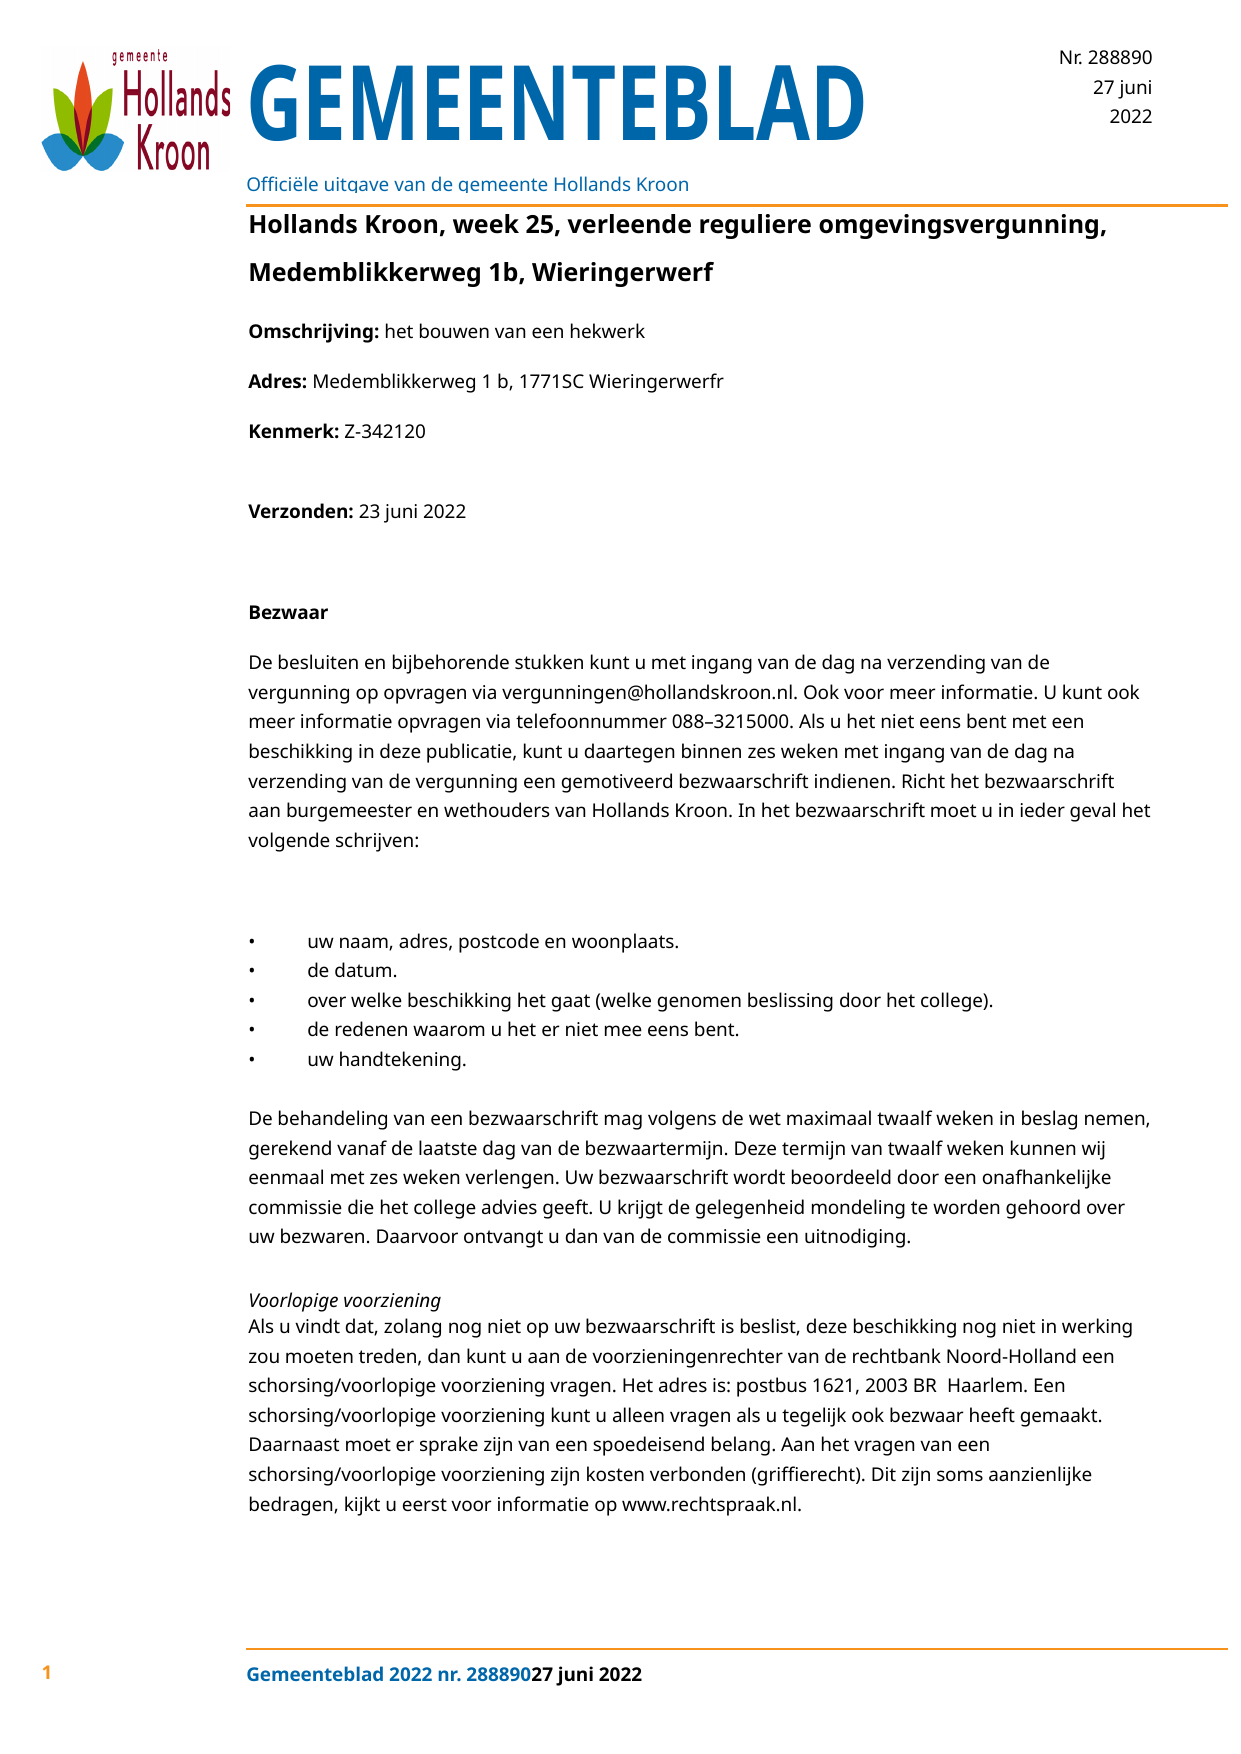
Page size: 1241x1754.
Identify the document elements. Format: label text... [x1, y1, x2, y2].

text Omschrijving: het bouwen van een hekwerk [248, 318, 1152, 344]
picture [41, 47, 231, 172]
list de redenen waarom u het er niet mee eens bent. [248, 1017, 1152, 1042]
text Als u vindt dat, zolang nog niet op uw bezwaarschrift is beslist, deze beschikking nog niet in werking zou moeten treden, dan kunt u aan de voorzieningenrechter van de rechtbank Noord-Holland een schorsing/voorlopige voorziening vragen. Het adres is: postbus 1621, 2003 BR Haarlem. Een schorsing/voorlopige voorziening kunt u alleen vragen als u tegelijk ook bezwaar heeft gemaakt. Daarnaast moet er sprake zijn van een spoedeisend belang. Aan het vragen van een schorsing/voorlopige voorziening zijn kosten verbonden (griffierecht). Dit zijn soms aanzienlijke bedragen, kijkt u eerst voor informatie op www.rechtspraak.nl. [248, 1313, 1152, 1517]
list uw handtekening. [248, 1046, 1152, 1072]
text De behandeling van een bezwaarschrift mag volgens de wet maximaal twaalf weken in beslag nemen, gerekend vanaf de laatste dag van de bezwaartermijn. Deze termijn van twaalf weken kunnen wij eenmaal met zes weken verlengen. Uw bezwaarschrift wordt beoordeeld door een onafhankelijke commissie die het college advies geeft. U krijgt de gelegenheid mondeling te worden gehoord over uw bezwaren. Daarvoor ontvangt u dan van de commissie een uitnodiging. [248, 1105, 1152, 1249]
table_header [248, 469, 700, 495]
text Kenmerk: Z-342120 [248, 419, 1152, 444]
list over welke beschikking het gaat (welke genomen beslissing door het college). [248, 987, 1152, 1013]
list uw naam, adres, postcode en woonplaats. [248, 928, 1152, 953]
text De besluiten en bijbehorende stukken kunt u met ingang van de dag na verzending van de vergunning op opvragen via vergunningen@hollandskroon.nl. Ook voor meer informatie. U kunt ook meer informatie opvragen via telefoonnummer 088–3215000. Als u het niet eens bent met een beschikking in deze publicatie, kunt u daartegen binnen zes weken met ingang van de dag na verzending van de vergunning een gemotiveerd bezwaarschrift indienen. Richt het bezwaarschrift aan burgemeester en wethouders van Hollands Kroon. In het bezwaarschrift moet u in ieder geval het volgende schrijven: [248, 649, 1152, 853]
list de datum. [248, 957, 1152, 983]
table_header [700, 469, 1152, 495]
text Hollands Kroon, week 25, verleende reguliere omgevingsvergunning, Medemblikkerweg 1b, Wieringerwerf [248, 207, 1152, 288]
text Verzonden: 23 juni 2022 [248, 498, 1152, 524]
text Voorlopige voorziening [248, 1288, 1152, 1313]
text Bezwaar [248, 599, 1152, 625]
text Adres: Medemblikkerweg 1 b, 1771SC Wieringerwerfr [248, 368, 1152, 394]
